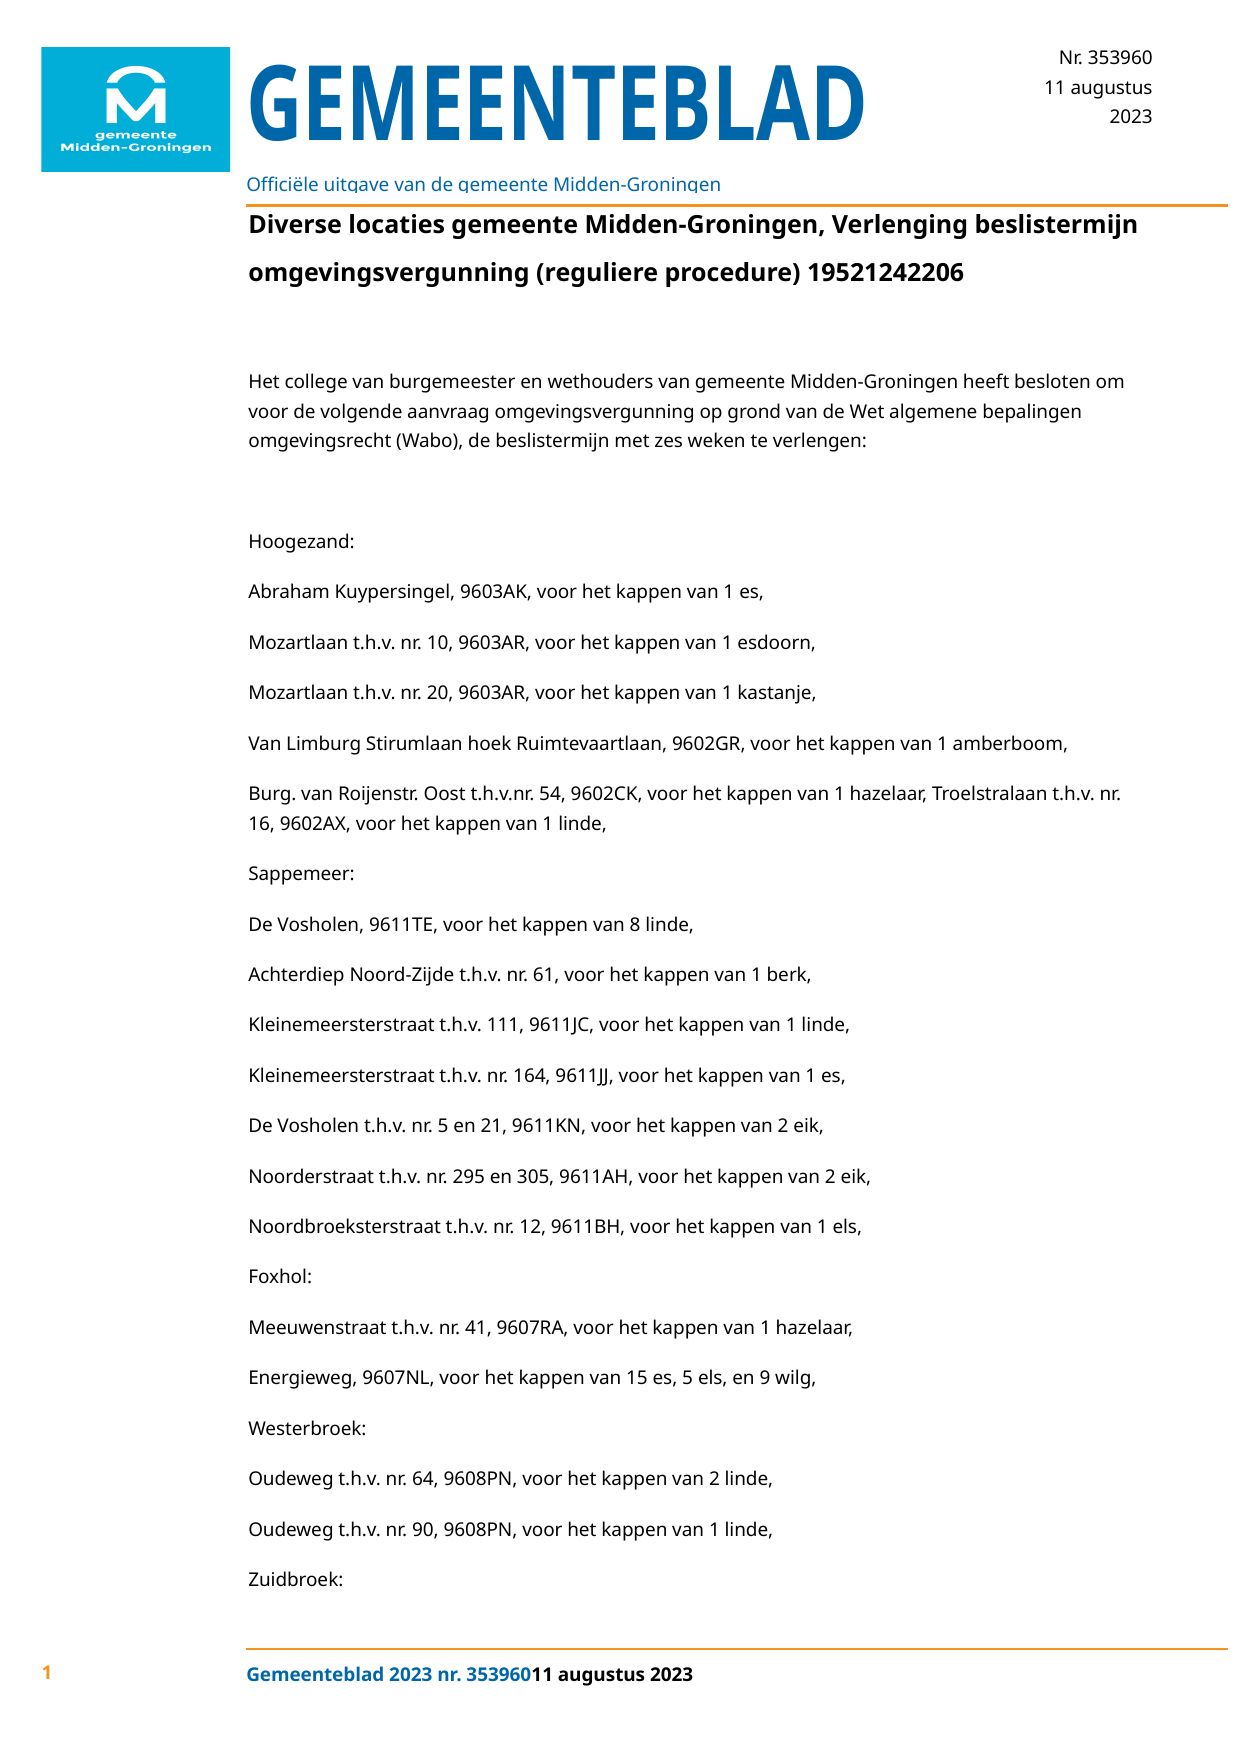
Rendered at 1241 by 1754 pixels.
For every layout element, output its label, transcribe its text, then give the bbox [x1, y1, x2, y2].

picture [107, 89, 165, 122]
text Meeuwenstraat t.h.v. nr. 41, 9607RA, voor het kappen van 1 hazelaar, [248, 1314, 1152, 1340]
text Zuidbroek: [248, 1566, 1152, 1592]
text Westerbroek: [248, 1415, 1152, 1441]
text Mozartlaan t.h.v. nr. 20, 9603AR, voor het kappen van 1 kastanje, [248, 679, 1152, 705]
text Kleinemeersterstraat t.h.v. 111, 9611JC, voor het kappen van 1 linde, [248, 1012, 1152, 1037]
text Mozartlaan t.h.v. nr. 10, 9603AR, voor het kappen van 1 esdoorn, [248, 629, 1152, 655]
picture [108, 66, 164, 82]
text Oudeweg t.h.v. nr. 64, 9608PN, voor het kappen van 2 linde, [248, 1465, 1152, 1491]
text Diverse locaties gemeente Midden-Groningen, Verlenging beslistermijn omgevingsvergunning (reguliere procedure) 19521242206 [248, 207, 1152, 288]
text Energieweg, 9607NL, voor het kappen van 15 es, 5 els, en 9 wilg, [248, 1364, 1152, 1390]
text Noorderstraat t.h.v. nr. 295 en 305, 9611AH, voor het kappen van 2 eik, [248, 1163, 1152, 1189]
text Oudeweg t.h.v. nr. 90, 9608PN, voor het kappen van 1 linde, [248, 1516, 1152, 1542]
text Hoogezand: [248, 528, 1152, 554]
text Foxhol: [248, 1264, 1152, 1289]
text Abraham Kuypersingel, 9603AK, voor het kappen van 1 es, [248, 579, 1152, 604]
text Achterdiep Noord-Zijde t.h.v. nr. 61, voor het kappen van 1 berk, [248, 961, 1152, 987]
text De Vosholen t.h.v. nr. 5 en 21, 9611KN, voor het kappen van 2 eik, [248, 1112, 1152, 1138]
text De Vosholen, 9611TE, voor het kappen van 8 linde, [248, 911, 1152, 937]
text Burg. van Roijenstr. Oost t.h.v.nr. 54, 9602CK, voor het kappen van 1 hazelaar, Troelstralaan t.h.v. nr. 16, 9602AX, voor het kappen van 1 linde, [248, 780, 1152, 836]
text Het college van burgemeester en wethouders van gemeente Midden-Groningen heeft besloten om voor de volgende aanvraag omgevingsvergunning op grond van de Wet algemene bepalingen omgevingsrecht (Wabo), de beslistermijn met zes weken te verlengen: [248, 368, 1152, 453]
text Van Limburg Stirumlaan hoek Ruimtevaartlaan, 9602GR, voor het kappen van 1 amberboom, [248, 730, 1152, 756]
picture [184, 146, 190, 153]
text Noordbroeksterstraat t.h.v. nr. 12, 9611BH, voor het kappen van 1 els, [248, 1213, 1152, 1239]
text Kleinemeersterstraat t.h.v. nr. 164, 9611JJ, voor het kappen van 1 es, [248, 1062, 1152, 1088]
text Sappemeer: [248, 860, 1152, 886]
